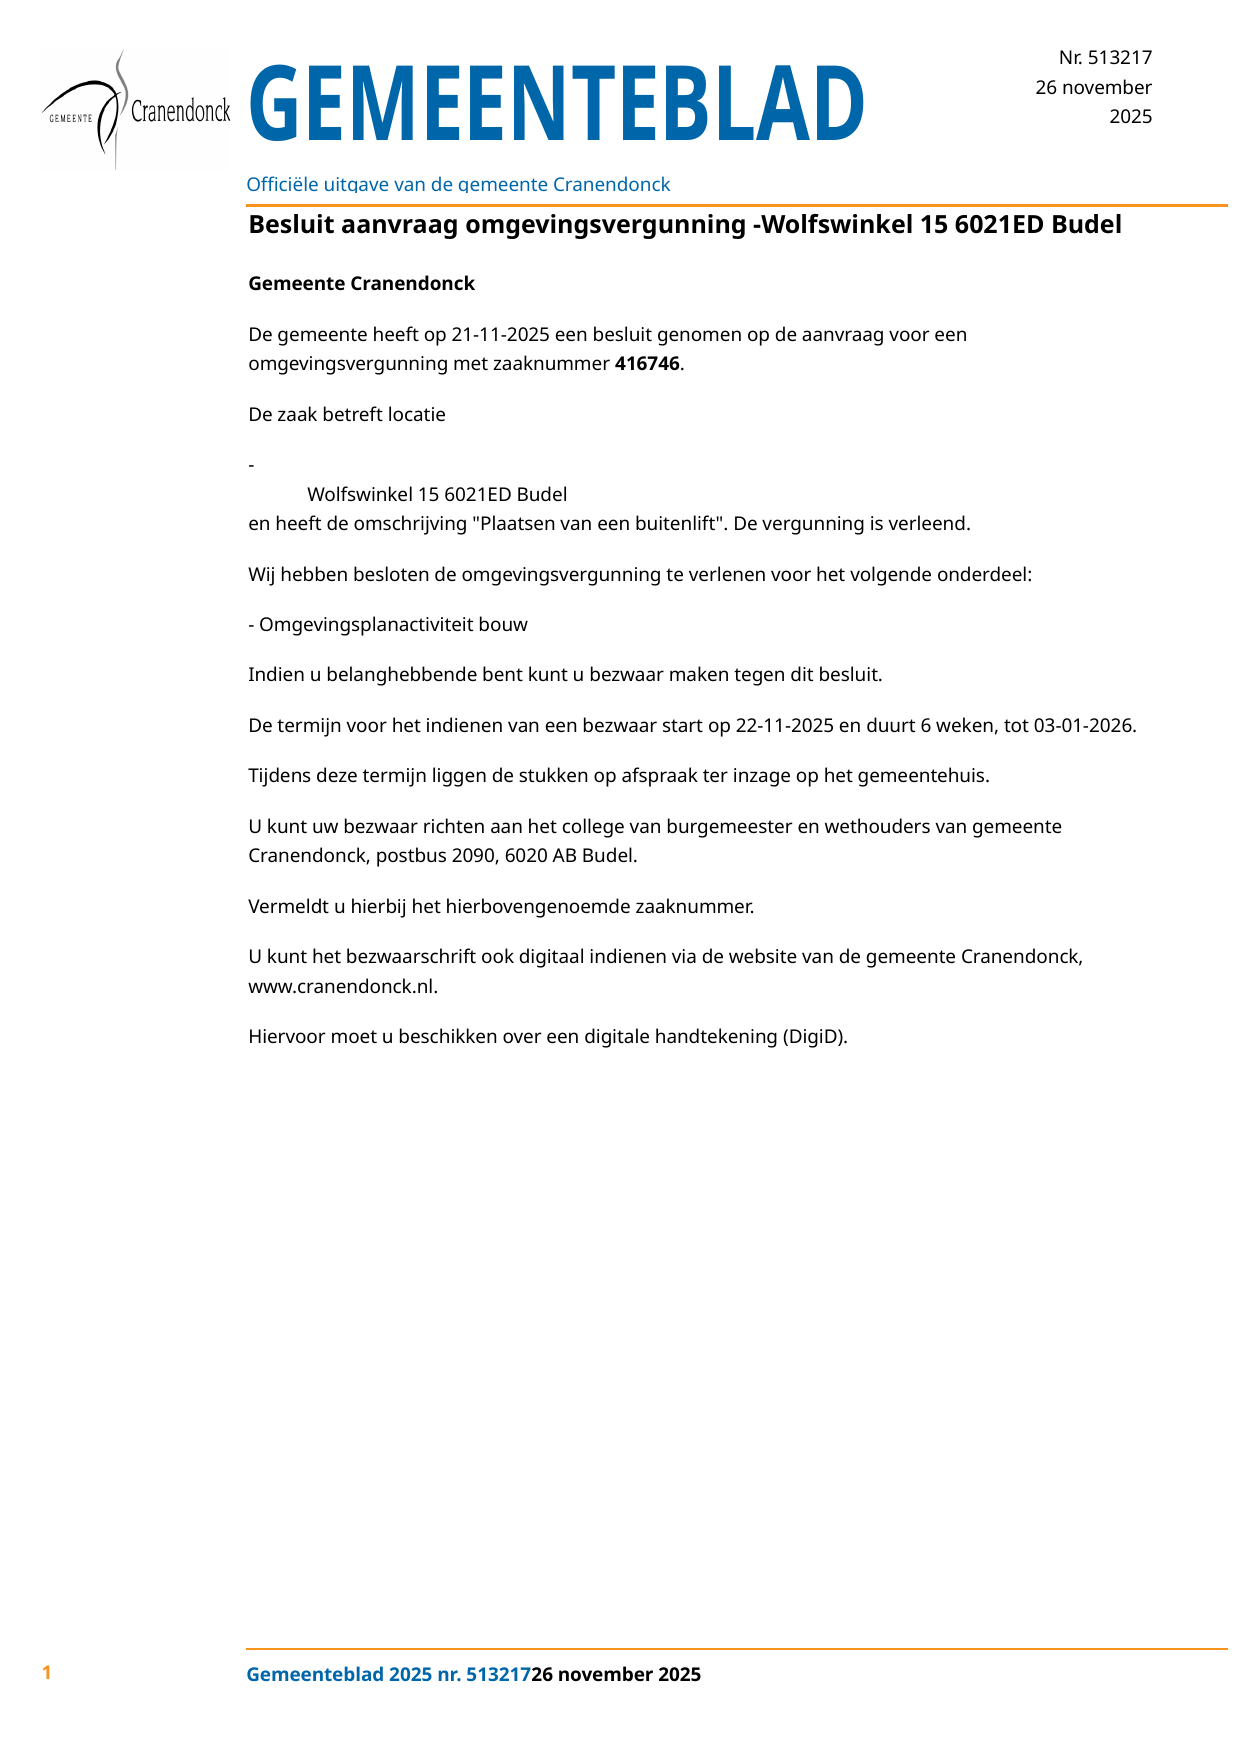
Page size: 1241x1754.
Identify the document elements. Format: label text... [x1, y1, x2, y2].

text De gemeente heeft op 21-11-2025 een besluit genomen op de aanvraag voor een omgevingsvergunning met zaaknummer 416746. [248, 321, 1152, 376]
text Indien u belanghebbende bent kunt u bezwaar maken tegen dit besluit. [248, 662, 1152, 687]
text Vermeldt u hierbij het hierbovengenoemde zaaknummer. [248, 893, 1152, 918]
text Hiervoor moet u beschikken over een digitale handtekening (DigiD). [248, 1023, 1152, 1049]
picture [41, 47, 231, 172]
text Tijdens deze termijn liggen de stukken op afspraak ter inzage op het gemeentehuis. [248, 762, 1152, 788]
text - Omgevingsplanactiviteit bouw [248, 611, 1152, 637]
list Wolfswinkel 15 6021ED Budel [248, 481, 1152, 506]
text Wij hebben besloten de omgevingsvergunning te verlenen voor het volgende onderdeel: [248, 561, 1152, 586]
text en heeft de omschrijving "Plaatsen van een buitenlift". De vergunning is verleend. [248, 510, 1152, 536]
text U kunt het bezwaarschrift ook digitaal indienen via de website van de gemeente Cranendonck, www.cranendonck.nl. [248, 943, 1152, 998]
text Gemeente Cranendonck [248, 270, 1152, 296]
text U kunt uw bezwaar richten aan het college van burgemeester en wethouders van gemeente Cranendonck, postbus 2090, 6020 AB Budel. [248, 813, 1152, 868]
text Besluit aanvraag omgevingsvergunning -Wolfswinkel 15 6021ED Budel [248, 207, 1152, 241]
text De termijn voor het indienen van een bezwaar start op 22-11-2025 en duurt 6 weken, tot 03-01-2026. [248, 712, 1152, 738]
text De zaak betreft locatie [248, 401, 1152, 426]
